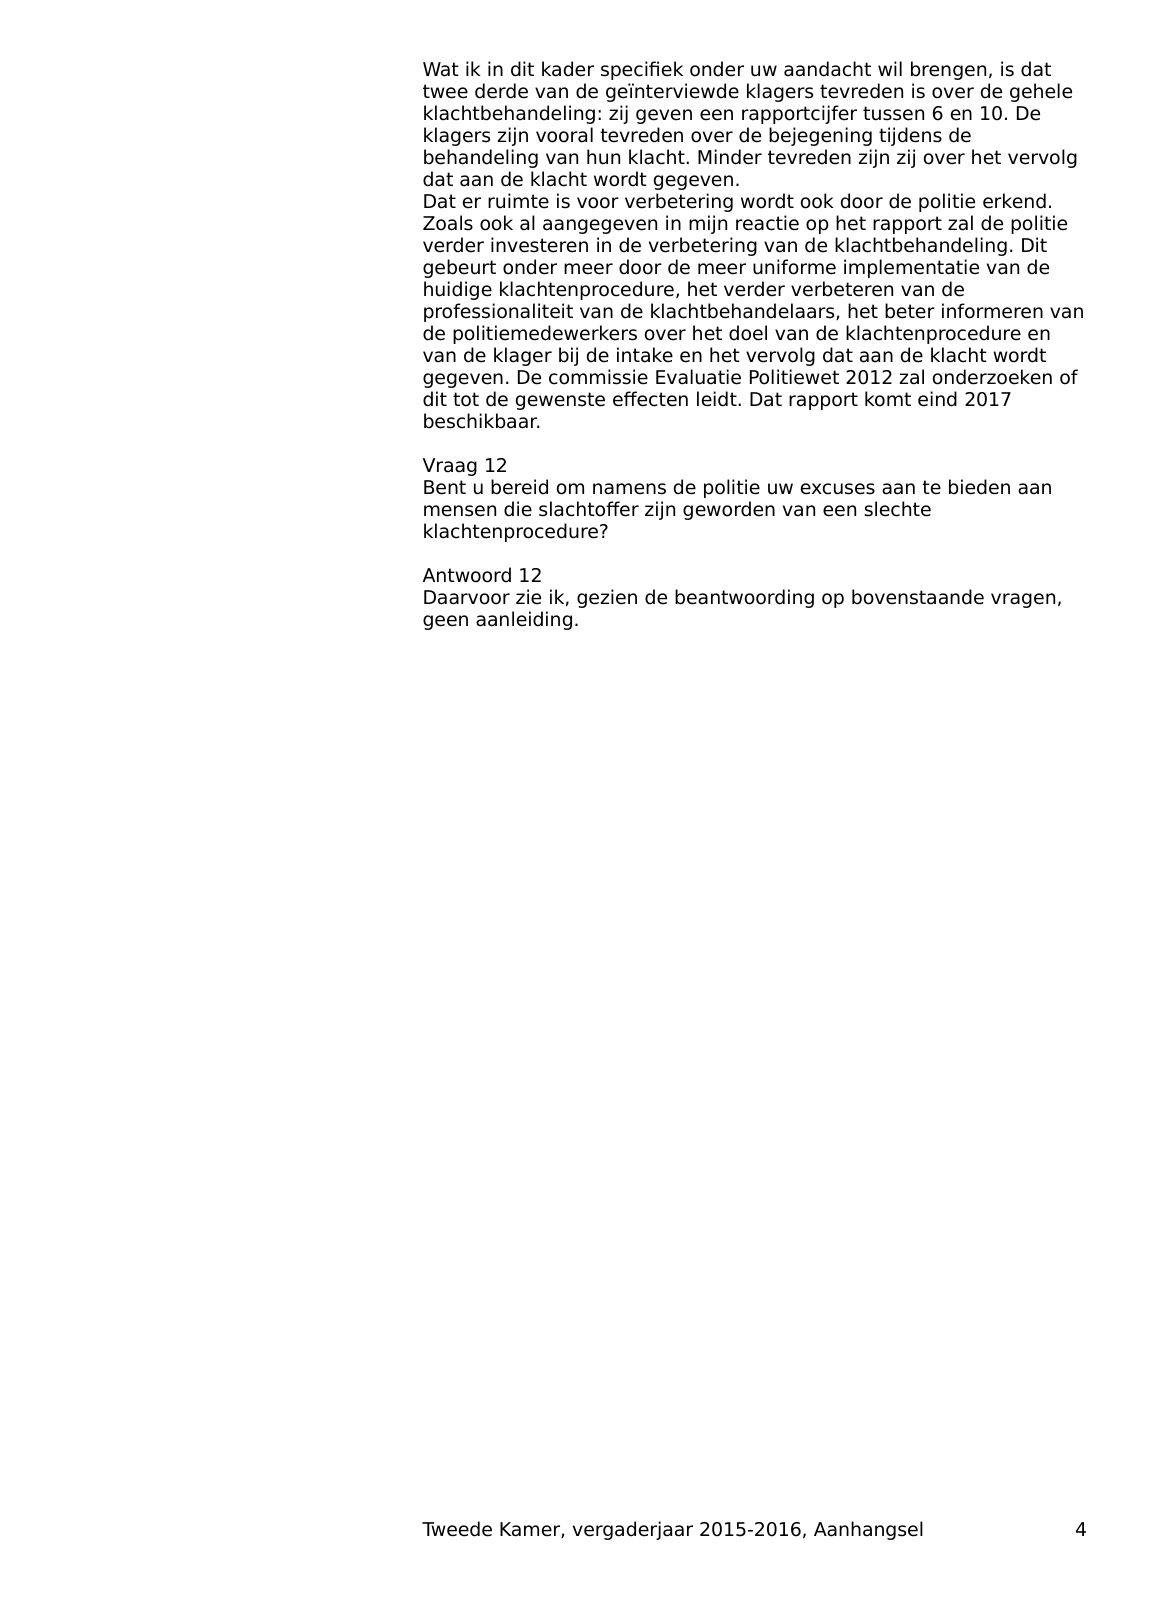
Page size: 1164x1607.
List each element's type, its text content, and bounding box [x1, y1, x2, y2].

text Daarvoor zie ik, gezien de beantwoording op bovenstaande vragen, geen aanleiding. [422, 587, 1087, 631]
text Antwoord 12 [422, 565, 1087, 587]
text Vraag 12 [422, 455, 1087, 477]
text Dat er ruimte is voor verbetering wordt ook door de politie erkend. Zoals ook al aangegeven in mijn reactie op het rapport zal de politie verder investeren in de verbetering van de klachtbehandeling. Dit gebeurt onder meer door de meer uniforme implementatie van de huidige klachtenprocedure, het verder verbeteren van de professionaliteit van de klachtbehandelaars, het beter informeren van de politiemedewerkers over het doel van de klachtenprocedure en van de klager bij de intake en het vervolg dat aan de klacht wordt gegeven. De commissie Evaluatie Politiewet 2012 zal onderzoeken of dit tot de gewenste effecten leidt. Dat rapport komt eind 2017 beschikbaar. [422, 191, 1087, 433]
text Bent u bereid om namens de politie uw excuses aan te bieden aan mensen die slachtoffer zijn geworden van een slechte klachtenprocedure? [422, 477, 1087, 543]
text Wat ik in dit kader specifiek onder uw aandacht wil brengen, is dat twee derde van de geïnterviewde klagers tevreden is over de gehele klachtbehandeling: zij geven een rapportcijfer tussen 6 en 10. De klagers zijn vooral tevreden over de bejegening tijdens de behandeling van hun klacht. Minder tevreden zijn zij over het vervolg dat aan de klacht wordt gegeven. [422, 59, 1087, 191]
